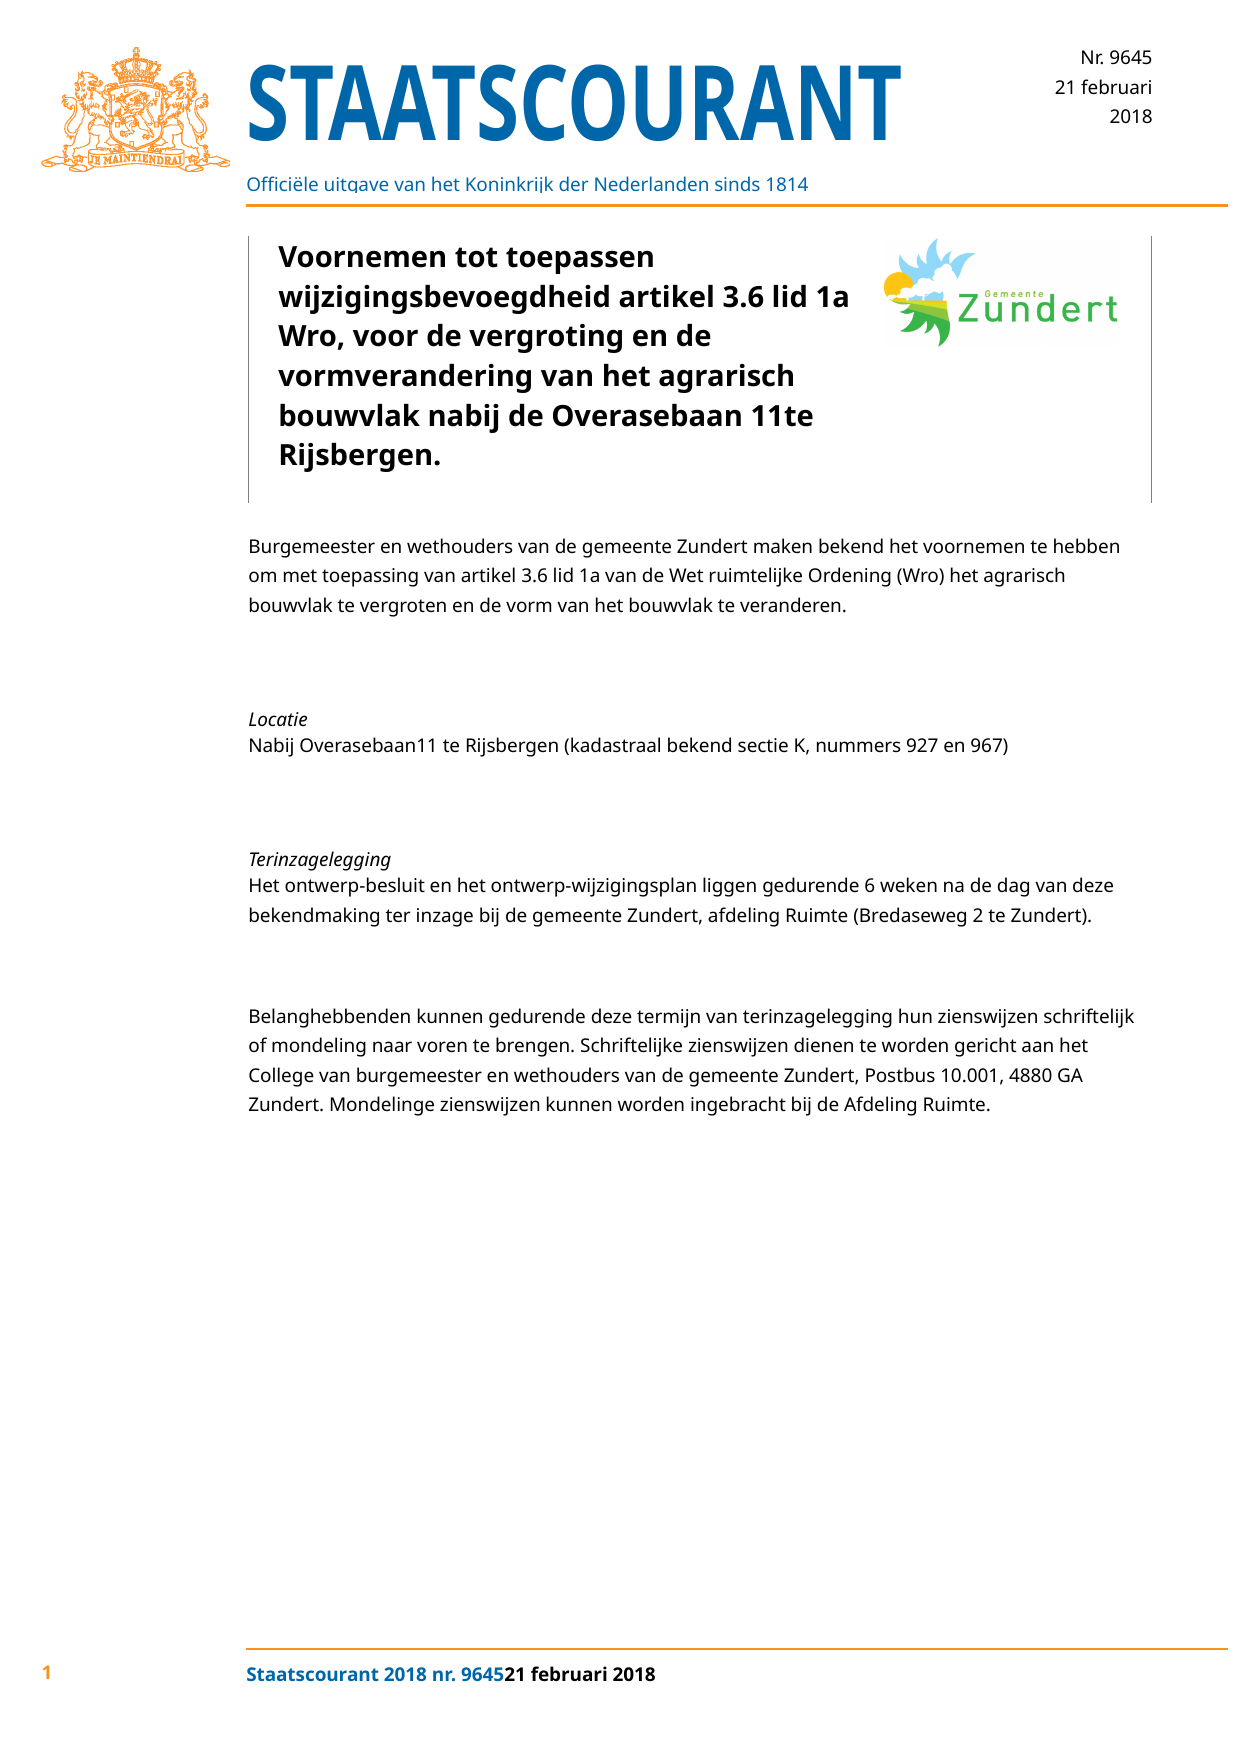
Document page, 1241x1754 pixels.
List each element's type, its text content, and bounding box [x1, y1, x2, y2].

text Burgemeester en wethouders van de gemeente Zundert maken bekend het voornemen te hebben om met toepassing van artikel 3.6 lid 1a van de Wet ruimtelijke Ordening (Wro) het agrarisch bouwvlak te vergroten en de vorm van het bouwvlak te veranderen. [248, 533, 1152, 618]
text Terinzagelegging [248, 847, 1152, 872]
text Belanghebbenden kunnen gedurende deze termijn van terinzagelegging hun zienswijzen schriftelijk of mondeling naar voren te brengen. Schriftelijke zienswijzen dienen te worden gericht aan het College van burgemeester en wethouders van de gemeente Zundert, Postbus 10.001, 4880 GA Zundert. Mondelinge zienswijzen kunnen worden ingebracht bij de Afdeling Ruimte. [248, 1003, 1152, 1117]
picture [882, 236, 1119, 348]
picture [41, 47, 231, 172]
text Nabij Overasebaan11 te Rijsbergen (kadastraal bekend sectie K, nummers 927 en 967) [248, 732, 1152, 758]
table_header [850, 236, 1151, 503]
text Locatie [248, 707, 1152, 732]
text Het ontwerp-besluit en het ontwerp-wijzigingsplan liggen gedurende 6 weken na de dag van deze bekendmaking ter inzage bij de gemeente Zundert, afdeling Ruimte (Bredaseweg 2 te Zundert). [248, 872, 1152, 928]
table_header Voornemen tot toepassen wijzigingsbevoegdheid artikel 3.6 lid 1a Wro, voor de vergroting en de vormverandering van het agrarisch bouwvlak nabij de Overasebaan 11te Rijsbergen. [249, 236, 850, 503]
